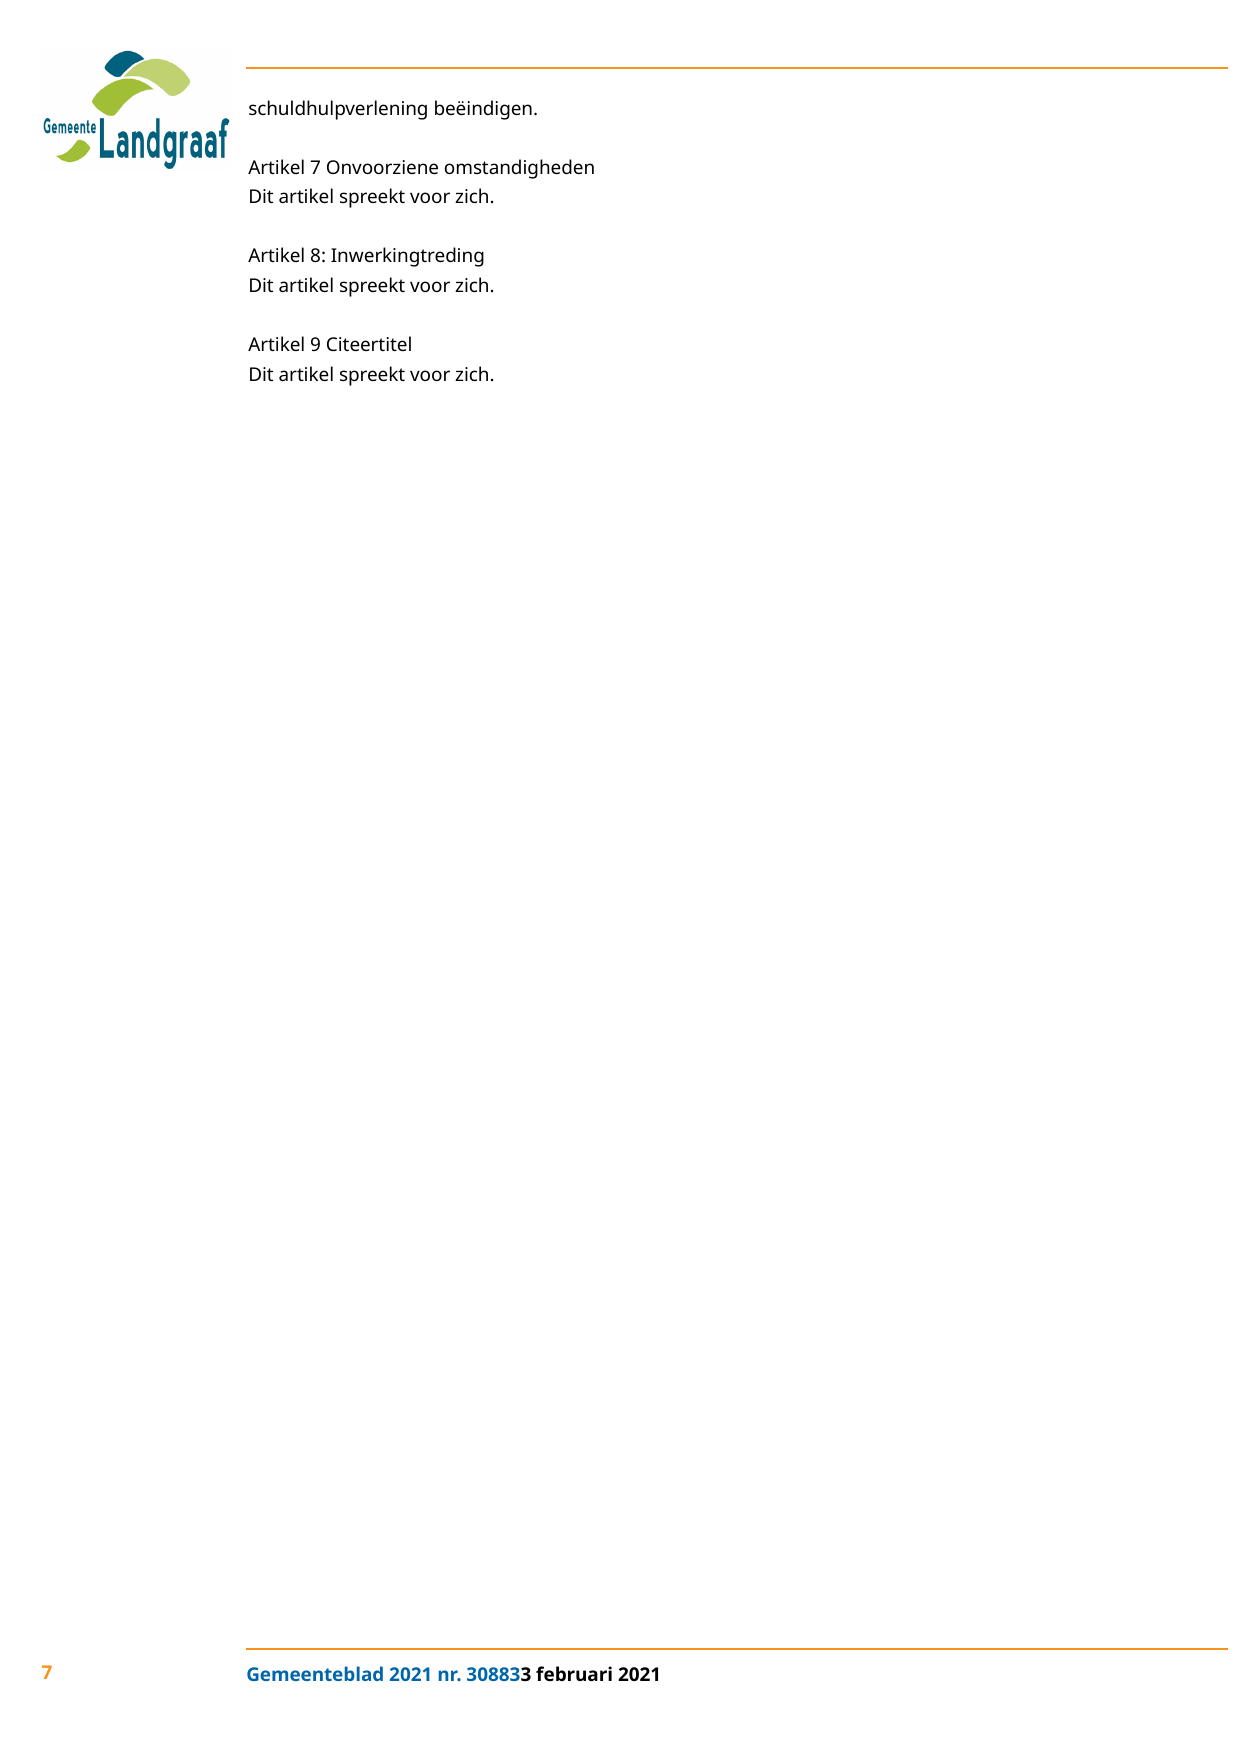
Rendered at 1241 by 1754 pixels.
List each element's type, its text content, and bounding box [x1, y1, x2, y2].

text Artikel 8: Inwerkingtreding [248, 243, 1152, 268]
text schuldhulpverlening beëindigen. [248, 95, 1152, 121]
text Dit artikel spreekt voor zich. [248, 183, 1152, 209]
picture [41, 47, 231, 172]
text Dit artikel spreekt voor zich. [248, 272, 1152, 298]
text Artikel 7 Onvoorziene omstandigheden [248, 154, 1152, 180]
text Dit artikel spreekt voor zich. [248, 361, 1152, 387]
text Artikel 9 Citeertitel [248, 331, 1152, 357]
